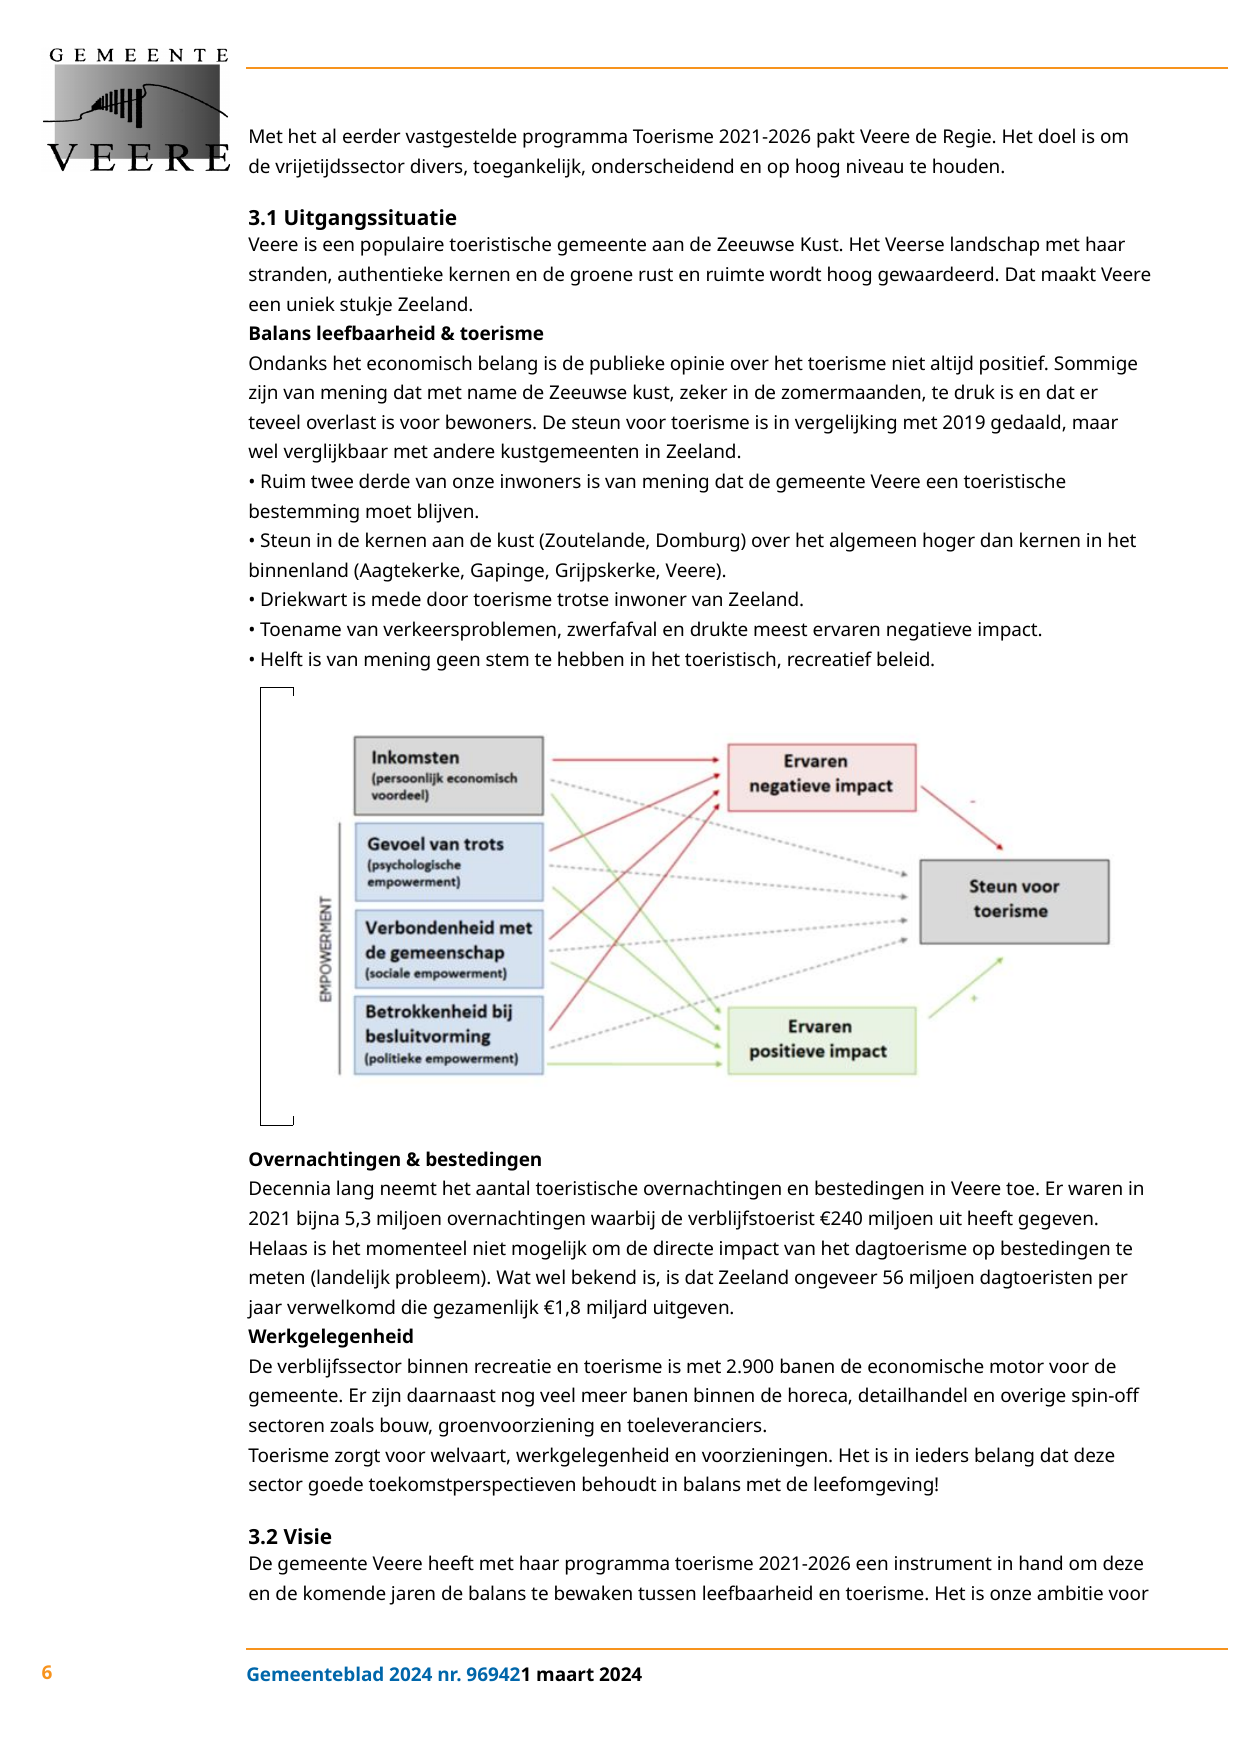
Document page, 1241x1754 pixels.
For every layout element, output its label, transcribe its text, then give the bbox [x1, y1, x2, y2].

text De gemeente Veere heeft met haar programma toerisme 2021-2026 een instrument in hand om deze en de komende jaren de balans te bewaken tussen leefbaarheid en toerisme. Het is onze ambitie voor [248, 1550, 1152, 1606]
text 3.1 Uitgangssituatie [248, 203, 1152, 232]
text • Toename van verkeersproblemen, zwerfafval en drukte meest ervaren negatieve impact. [248, 616, 1152, 642]
text • Ruim twee derde van onze inwoners is van mening dat de gemeente Veere een toeristische bestemming moet blijven. [248, 468, 1152, 524]
text De verblijfssector binnen recreatie en toerisme is met 2.900 banen de economische motor voor de gemeente. Er zijn daarnaast nog veel meer banen binnen de horeca, detailhandel en overige spin-off sectoren zoals bouw, groenvoorziening en toeleveranciers. [248, 1353, 1152, 1438]
text Veere is een populaire toeristische gemeente aan de Zeeuwse Kust. Het Veerse landschap met haar stranden, authentieke kernen en de groene rust en ruimte wordt hoog gewaardeerd. Dat maakt Veere een uniek stukje Zeeland. [248, 232, 1152, 317]
text Werkgelegenheid [248, 1323, 1152, 1349]
text Met het al eerder vastgestelde programma Toerisme 2021-2026 pakt Veere de Regie. Het doel is om de vrijetijdssector divers, toegankelijk, onderscheidend en op hoog niveau te houden. [248, 123, 1152, 178]
text • Steun in de kernen aan de kust (Zoutelande, Domburg) over het algemeen hoger dan kernen in het binnenland (Aagtekerke, Gapinge, Grijpskerke, Veere). [248, 527, 1152, 583]
text Decennia lang neemt het aantal toeristische overnachtingen en bestedingen in Veere toe. Er waren in 2021 bijna 5,3 miljoen overnachtingen waarbij de verblijfstoerist €240 miljoen uit heeft gegeven. Helaas is het momenteel niet mogelijk om de directe impact van het dagtoerisme op bestedingen te meten (landelijk probleem). Wat wel bekend is, is dat Zeeland ongeveer 56 miljoen dagtoeristen per jaar verwelkomd die gezamenlijk €1,8 miljard uitgeven. [248, 1176, 1152, 1319]
text • Helft is van mening geen stem te hebben in het toeristisch, recreatief beleid. [248, 646, 1152, 672]
picture [268, 696, 1173, 1116]
picture [41, 47, 231, 172]
text • Driekwart is mede door toerisme trotse inwoner van Zeeland. [248, 587, 1152, 612]
text Overnachtingen & bestedingen [248, 1146, 1152, 1172]
text Ondanks het economisch belang is de publieke opinie over het toerisme niet altijd positief. Sommige zijn van mening dat met name de Zeeuwse kust, zeker in de zomermaanden, te druk is en dat er teveel overlast is voor bewoners. De steun voor toerisme is in vergelijking met 2019 gedaald, maar wel verglijkbaar met andere kustgemeenten in Zeeland. [248, 350, 1152, 464]
text Balans leefbaarheid & toerisme [248, 320, 1152, 346]
text 3.2 Visie [248, 1522, 1152, 1550]
text Toerisme zorgt voor welvaart, werkgelegenheid en voorzieningen. Het is in ieders belang dat deze sector goede toekomstperspectieven behoudt in balans met de leefomgeving! [248, 1442, 1152, 1497]
